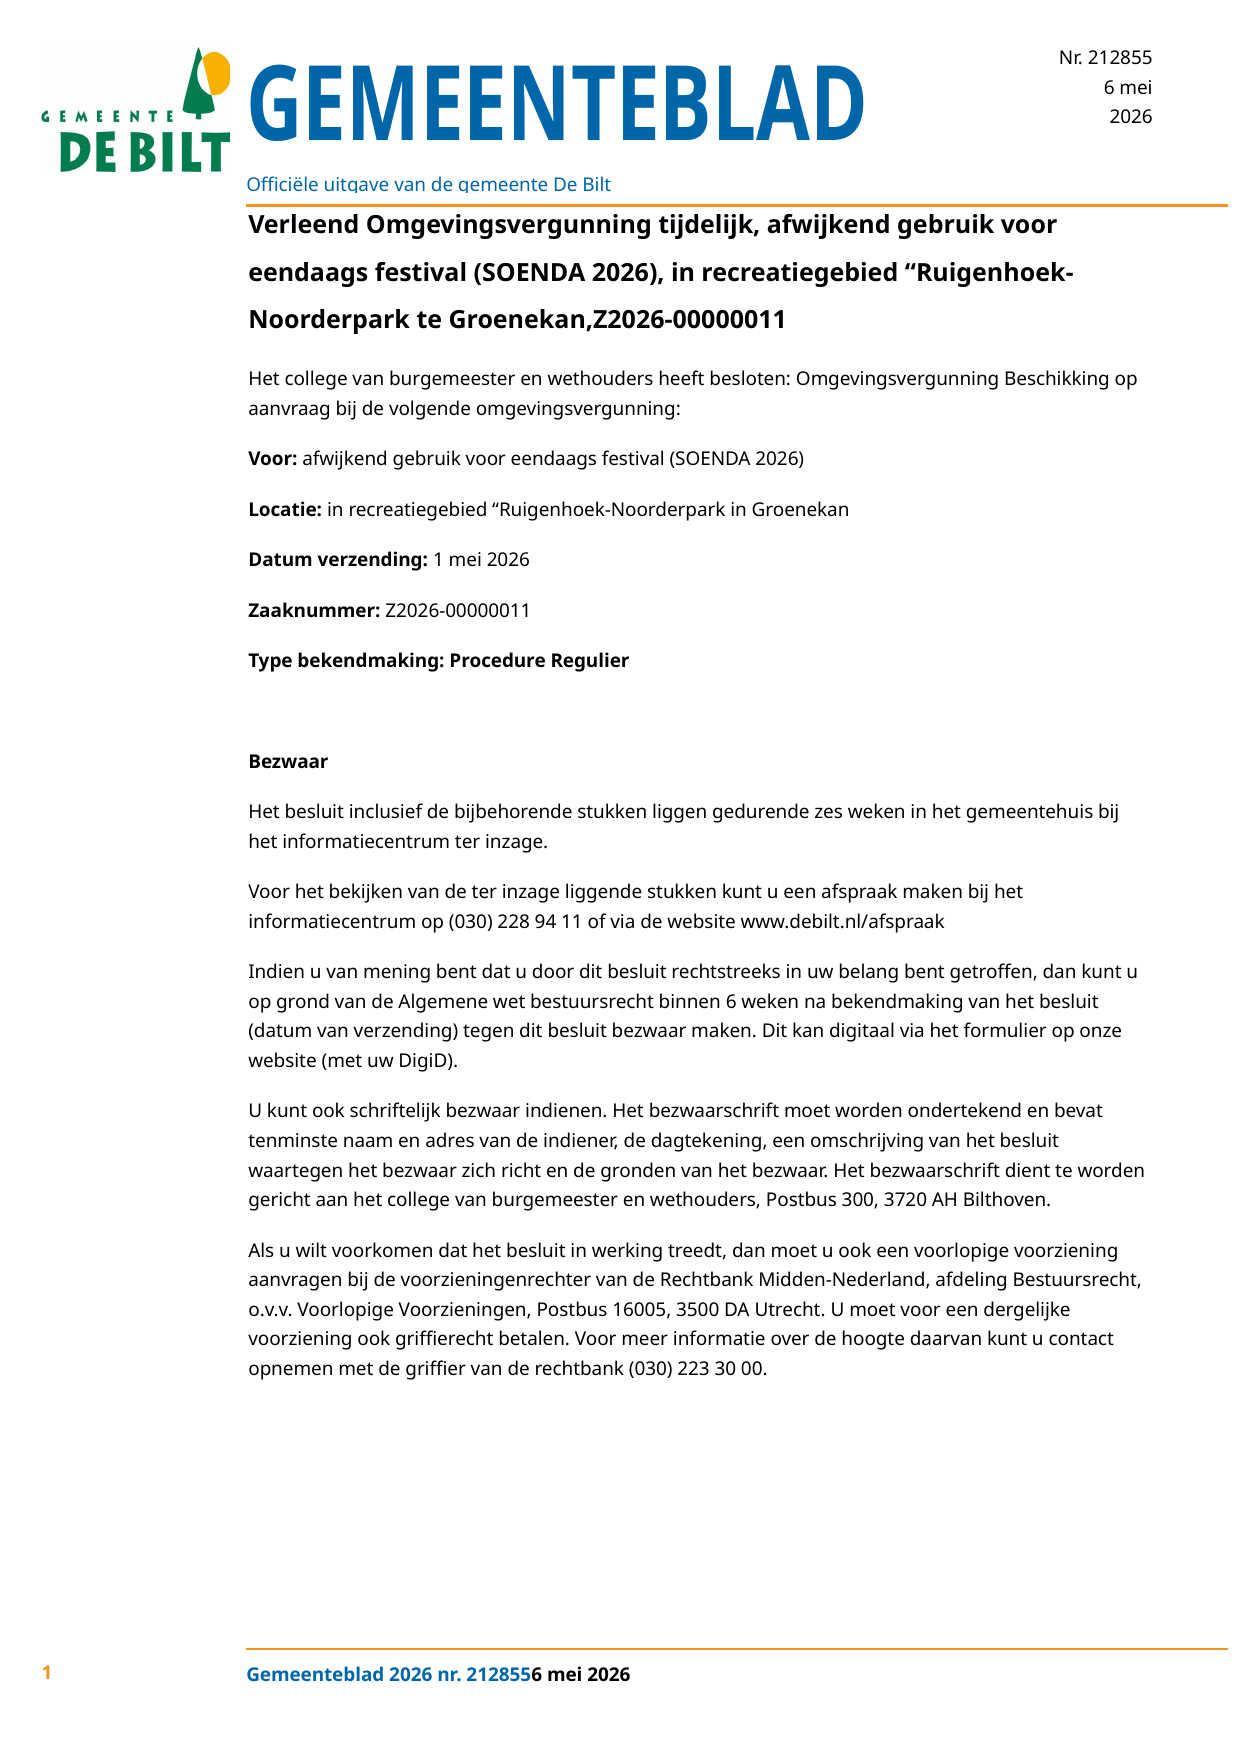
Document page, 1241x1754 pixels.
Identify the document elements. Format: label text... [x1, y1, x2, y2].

text Bezwaar [248, 748, 1152, 774]
picture [41, 47, 231, 172]
text Voor: afwijkend gebruik voor eendaags festival (SOENDA 2026) [248, 446, 1152, 471]
text Datum verzending: 1 mei 2026 [248, 546, 1152, 572]
text Locatie: in recreatiegebied “Ruigenhoek-Noorderpark in Groenekan [248, 496, 1152, 522]
text Als u wilt voorkomen dat het besluit in werking treedt, dan moet u ook een voorlopige voorziening aanvragen bij de voorzieningenrechter van de Rechtbank Midden-Nederland, afdeling Bestuursrecht, o.v.v. Voorlopige Voorzieningen, Postbus 16005, 3500 DA Utrecht. U moet voor een dergelijke voorziening ook griffierecht betalen. Voor meer informatie over de hoogte daarvan kunt u contact opnemen met de griffier van de rechtbank (030) 223 30 00. [248, 1237, 1152, 1381]
text Type bekendmaking: Procedure Regulier [248, 647, 1152, 673]
text Verleend Omgevingsvergunning tijdelijk, afwijkend gebruik voor eendaags festival (SOENDA 2026), in recreatiegebied “Ruigenhoek-Noorderpark te Groenekan,Z2026-00000011 [248, 207, 1152, 336]
text Zaaknummer: Z2026-00000011 [248, 597, 1152, 622]
text Voor het bekijken van de ter inzage liggende stukken kunt u een afspraak maken bij het informatiecentrum op (030) 228 94 11 of via de website www.debilt.nl/afspraak [248, 878, 1152, 934]
text Het besluit inclusief de bijbehorende stukken liggen gedurende zes weken in het gemeentehuis bij het informatiecentrum ter inzage. [248, 798, 1152, 854]
text Het college van burgemeester en wethouders heeft besloten: Omgevingsvergunning Beschikking op aanvraag bij de volgende omgevingsvergunning: [248, 366, 1152, 421]
text Indien u van mening bent dat u door dit besluit rechtstreeks in uw belang bent getroffen, dan kunt u op grond van de Algemene wet bestuursrecht binnen 6 weken na bekendmaking van het besluit (datum van verzending) tegen dit besluit bezwaar maken. Dit kan digitaal via het formulier op onze website (met uw DigiD). [248, 958, 1152, 1073]
text U kunt ook schriftelijk bezwaar indienen. Het bezwaarschrift moet worden ondertekend en bevat tenminste naam en adres van de indiener, de dagtekening, een omschrijving van het besluit waartegen het bezwaar zich richt en de gronden van het bezwaar. Het bezwaarschrift dient te worden gericht aan het college van burgemeester en wethouders, Postbus 300, 3720 AH Bilthoven. [248, 1098, 1152, 1212]
